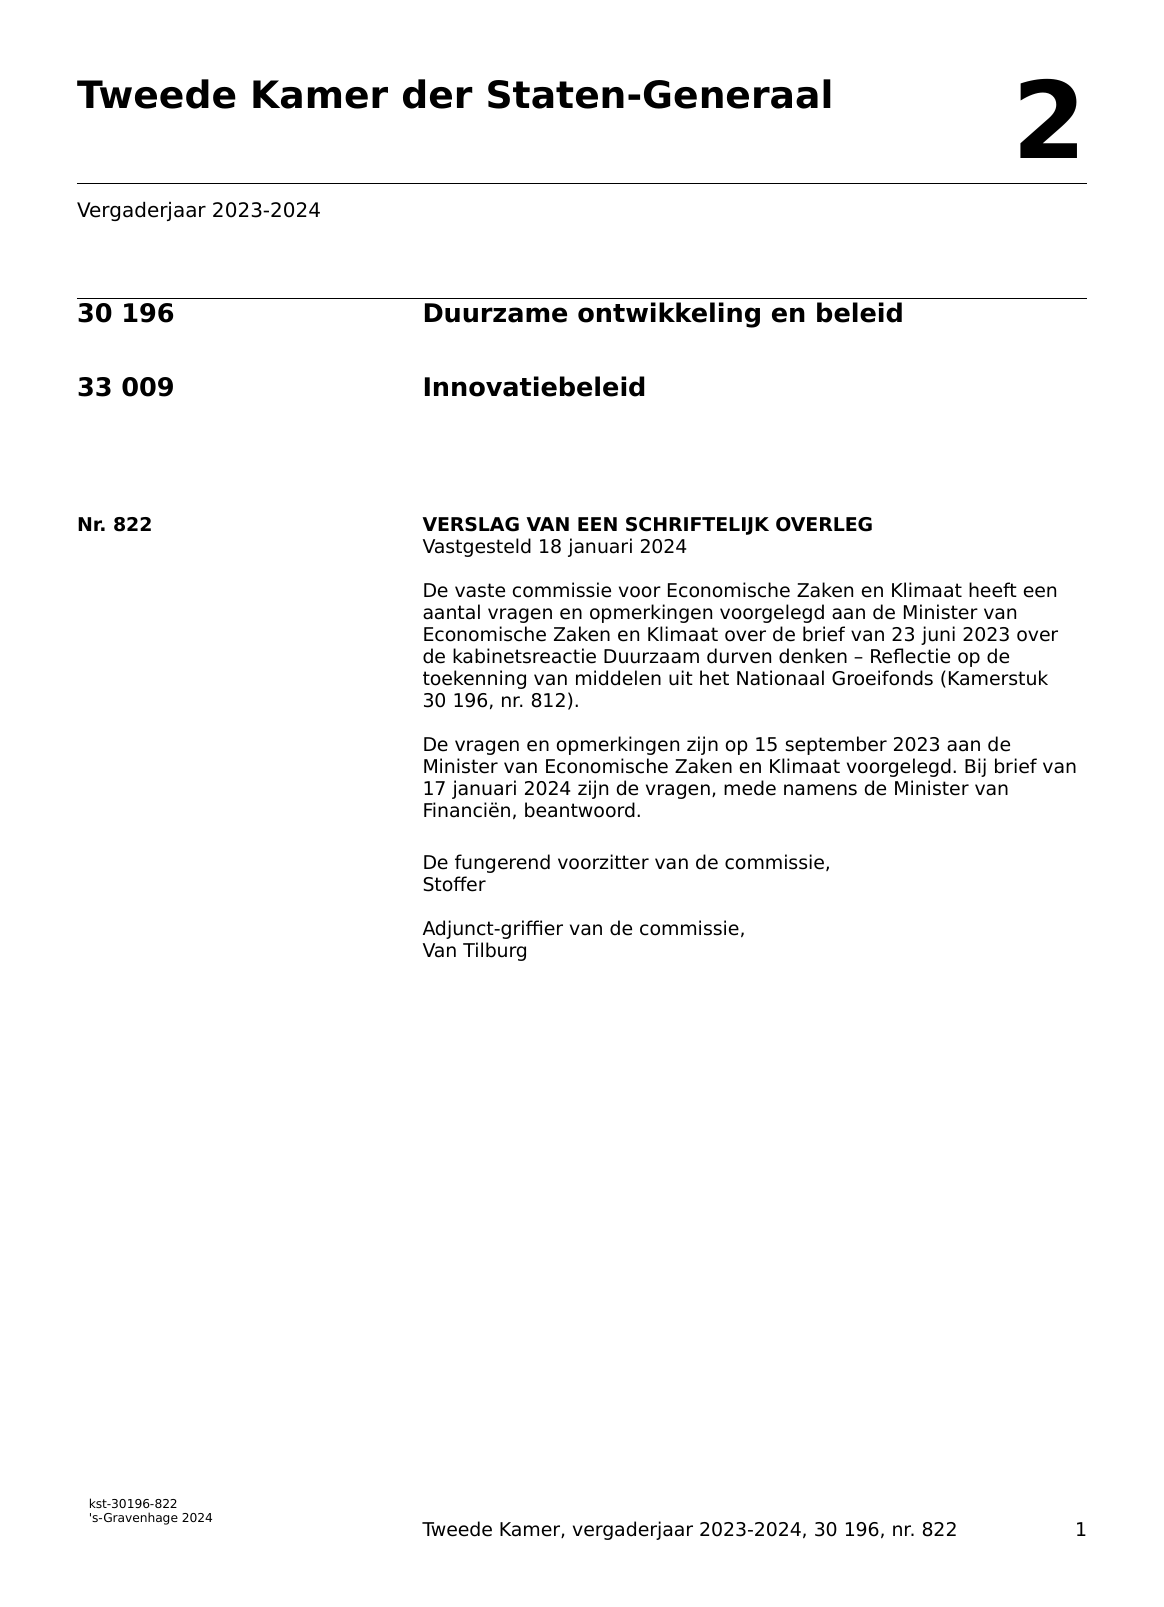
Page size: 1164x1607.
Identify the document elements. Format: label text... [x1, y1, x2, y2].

subtitle 33 009 Innovatiebeleid [77, 373, 1087, 403]
table_header Tweede Kamer der Staten-Generaal [77, 59, 886, 183]
text Vastgesteld 18 januari 2024 [422, 536, 1087, 558]
subtitle Nr. 822 VERSLAG VAN EEN SCHRIFTELIJK OVERLEG [77, 514, 1087, 536]
table_header 2 [886, 59, 1087, 183]
subtitle 30 196 Duurzame ontwikkeling en beleid [77, 299, 1087, 329]
text 's-Gravenhage 2024 [88, 1511, 323, 1525]
text De vragen en opmerkingen zijn op 15 september 2023 aan de Minister van Economische Zaken en Klimaat voorgelegd. Bij brief van 17 januari 2024 zijn de vragen, mede namens de Minister van Financiën, beantwoord. [422, 734, 1087, 822]
table_cell Vergaderjaar 2023-2024 [77, 184, 1087, 298]
text kst-30196-822 [88, 1497, 323, 1511]
text De vaste commissie voor Economische Zaken en Klimaat heeft een aantal vragen en opmerkingen voorgelegd aan de Minister van Economische Zaken en Klimaat over de brief van 23 juni 2023 over de kabinetsreactie Duurzaam durven denken – Reflectie op de toekenning van middelen uit het Nationaal Groeifonds (Kamerstuk 30 196, nr. 812). [422, 580, 1087, 712]
text De fungerend voorzitter van de commissie, Stoffer [422, 852, 1087, 896]
text Adjunct-griffier van de commissie, Van Tilburg [422, 918, 1087, 962]
